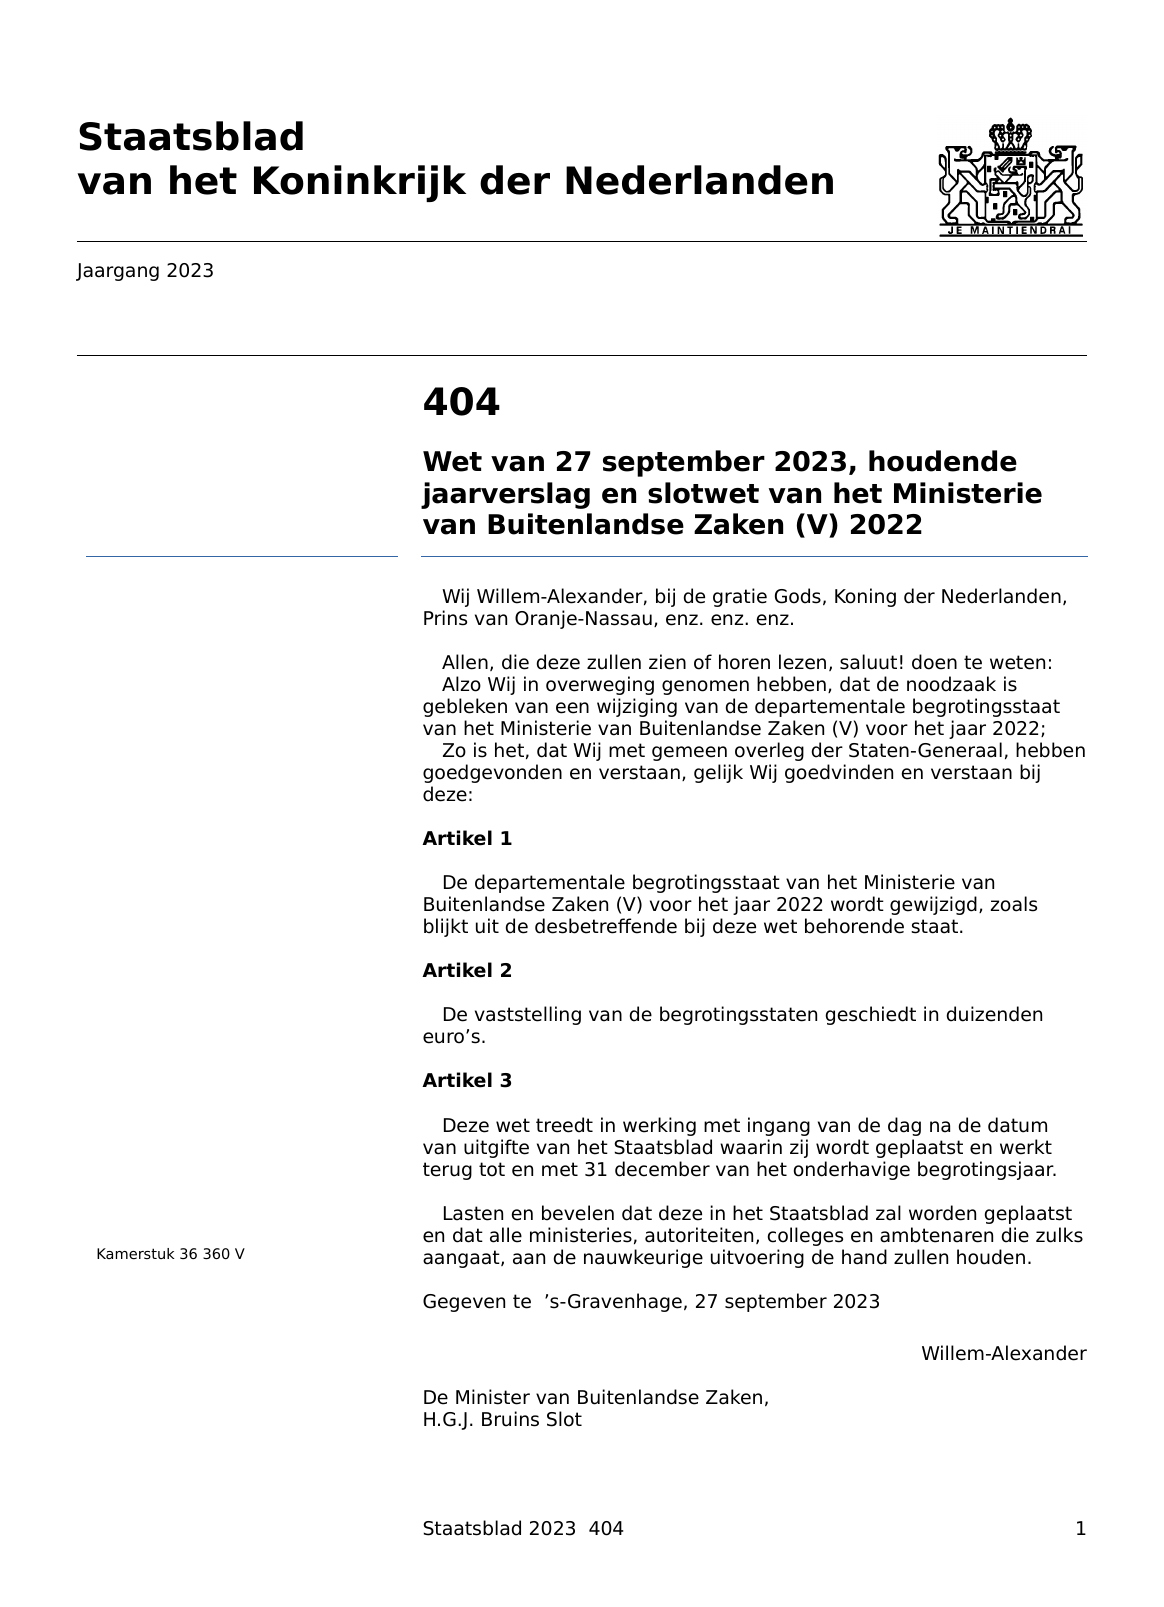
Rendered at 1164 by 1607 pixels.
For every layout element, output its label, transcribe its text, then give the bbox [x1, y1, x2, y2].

subtitle 404 [422, 381, 1087, 424]
text Deze wet treedt in werking met ingang van de dag na de datum van uitgifte van het Staatsblad waarin zij wordt geplaatst en werkt terug tot en met 31 december van het onderhavige begrotingsjaar. [422, 1114, 1087, 1181]
table_header Staatsblad van het Koninkrijk der Nederlanden [77, 100, 886, 241]
text De departementale begrotingsstaat van het Ministerie van Buitenlandse Zaken (V) voor het jaar 2022 wordt gewijzigd, zoals blijkt uit de desbetreffende bij deze wet behorende staat. [422, 872, 1087, 938]
subtitle Artikel 2 [422, 960, 1087, 982]
text De vaststelling van de begrotingsstaten geschiedt in duizenden euro’s. [422, 1004, 1087, 1048]
subtitle Artikel 3 [422, 1070, 1087, 1092]
text Wij Willem-Alexander, bij de gratie Gods, Koning der Nederlanden, Prins van Oranje-Nassau, enz. enz. enz. [422, 586, 1087, 629]
text Zo is het, dat Wij met gemeen overleg der Staten-Generaal, hebben goedgevonden en verstaan, gelijk Wij goedvinden en verstaan bij deze: [422, 740, 1087, 806]
text Willem-Alexander [422, 1343, 1087, 1365]
subtitle Artikel 1 [422, 828, 1087, 850]
text Gegeven te ’s-Gravenhage, 27 september 2023 [422, 1291, 1087, 1313]
picture [936, 115, 1087, 240]
table_header [886, 100, 1087, 241]
text Kamerstuk 36 360 V [77, 1246, 396, 1263]
text Allen, die deze zullen zien of horen lezen, saluut! doen te weten: [422, 652, 1087, 674]
text De Minister van Buitenlandse Zaken, H.G.J. Bruins Slot [422, 1387, 1087, 1431]
text Lasten en bevelen dat deze in het Staatsblad zal worden geplaatst en dat alle ministeries, autoriteiten, colleges en ambtenaren die zulks aangaat, aan de nauwkeurige uitvoering de hand zullen houden. [422, 1203, 1087, 1269]
table_cell Jaargang 2023 [77, 242, 1087, 355]
text Wet van 27 september 2023, houdende jaarverslag en slotwet van het Ministerie van Buitenlandse Zaken (V) 2022 [422, 447, 1087, 541]
text Alzo Wij in overweging genomen hebben, dat de noodzaak is gebleken van een wijziging van de departementale begrotingsstaat van het Ministerie van Buitenlandse Zaken (V) voor het jaar 2022; [422, 674, 1087, 740]
